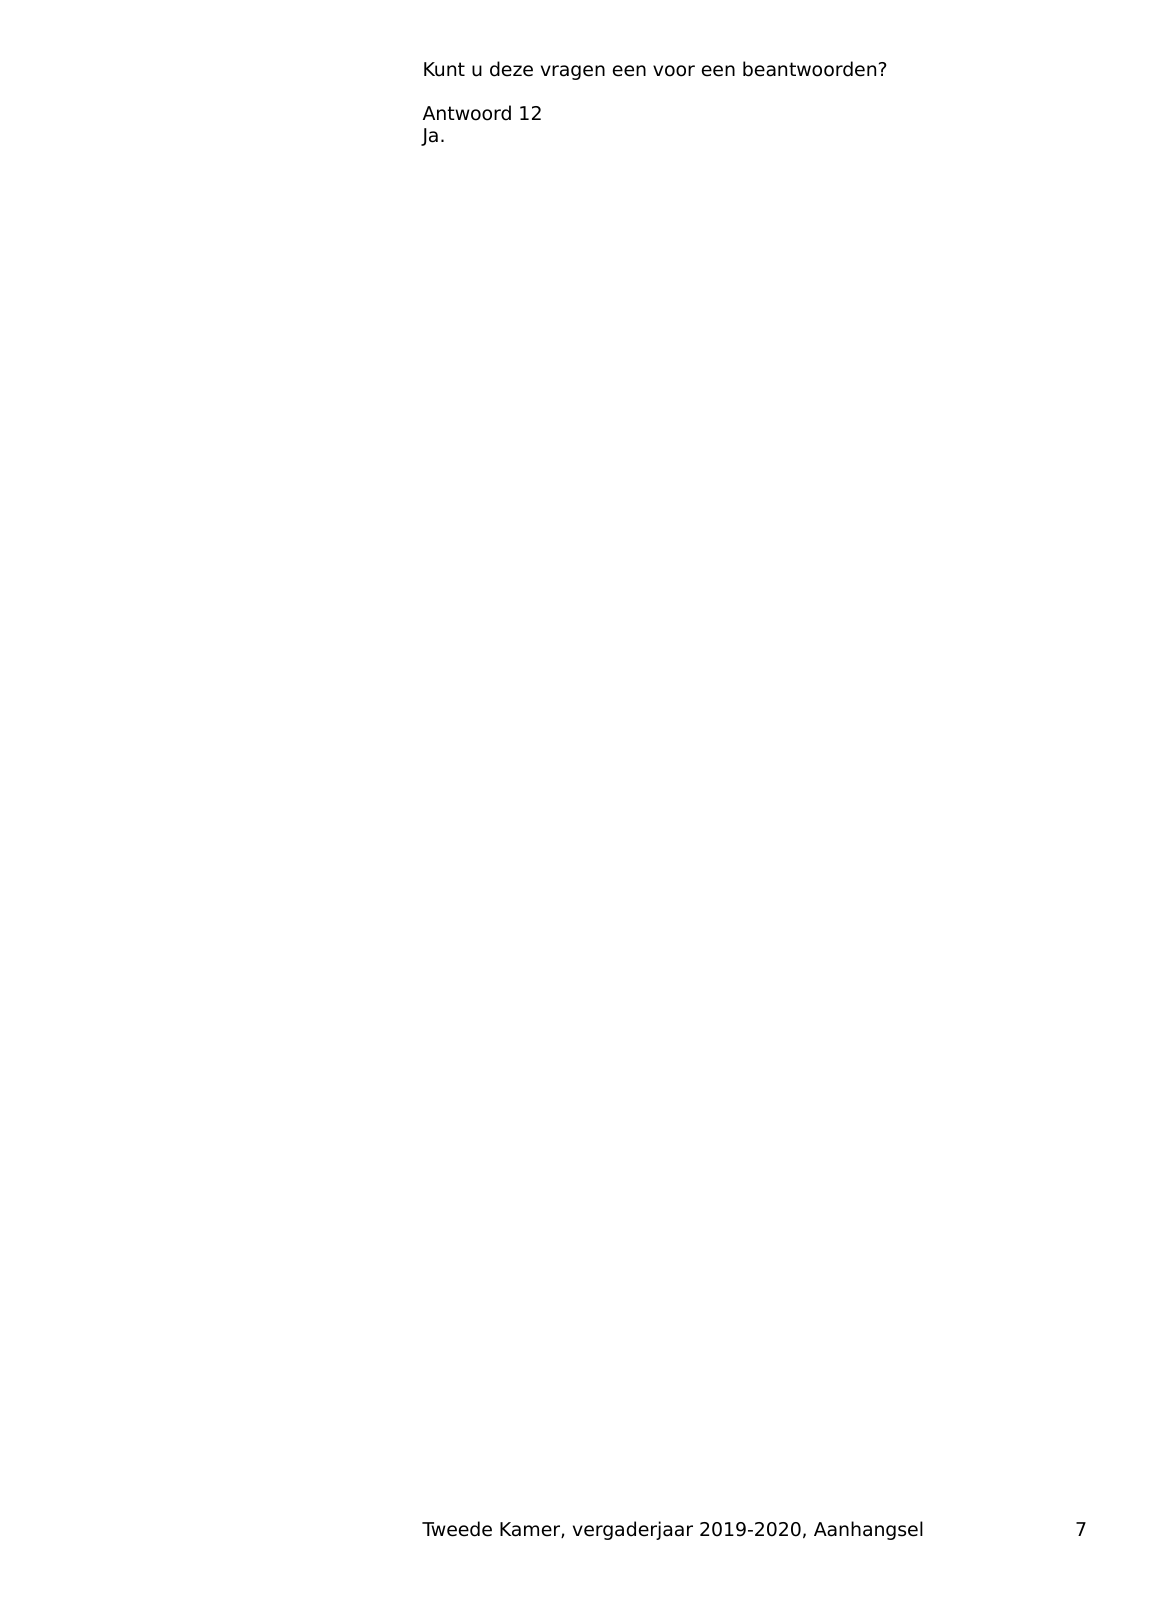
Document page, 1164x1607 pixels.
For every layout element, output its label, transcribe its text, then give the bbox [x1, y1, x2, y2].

text Ja. [422, 125, 1087, 147]
text Kunt u deze vragen een voor een beantwoorden? [422, 59, 1087, 81]
text Antwoord 12 [422, 103, 1087, 125]
